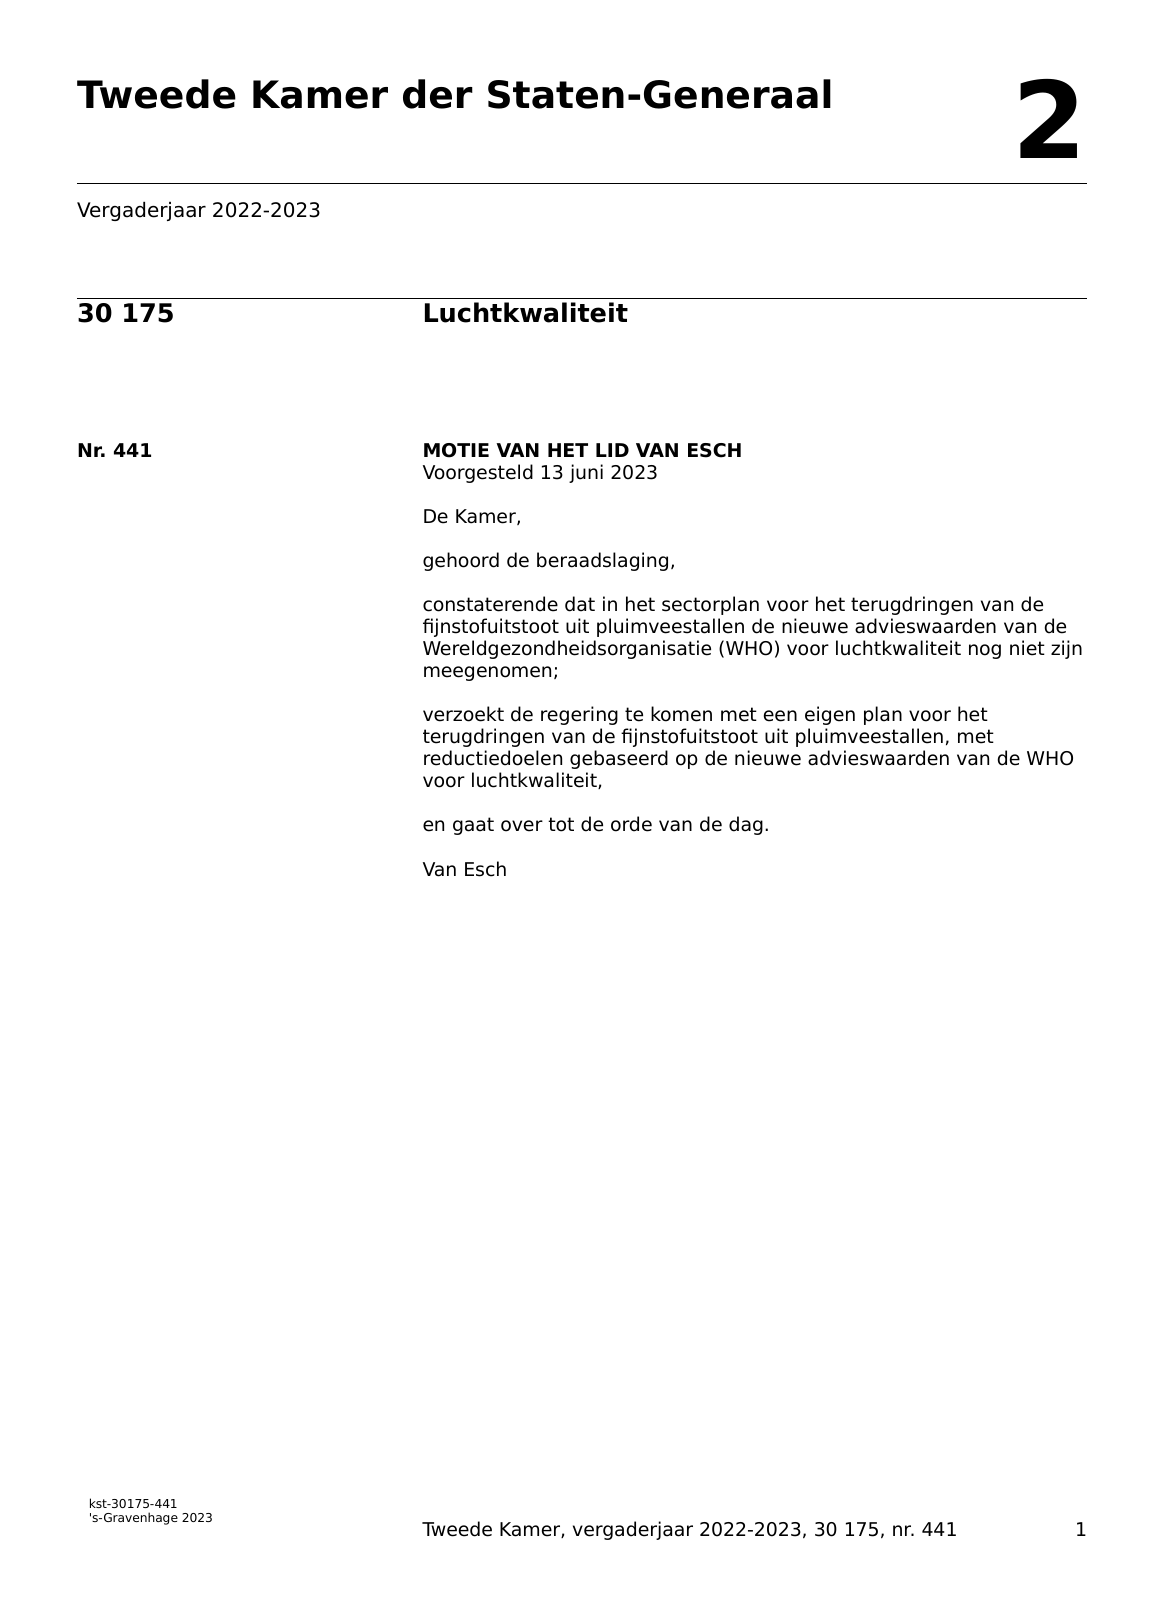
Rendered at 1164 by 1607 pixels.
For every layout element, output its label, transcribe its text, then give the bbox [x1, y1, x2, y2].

table_cell Vergaderjaar 2022-2023 [77, 184, 1087, 298]
text constaterende dat in het sectorplan voor het terugdringen van de fijnstofuitstoot uit pluimveestallen de nieuwe advieswaarden van de Wereldgezondheidsorganisatie (WHO) voor luchtkwaliteit nog niet zijn meegenomen; [422, 594, 1087, 682]
text en gaat over tot de orde van de dag. [422, 814, 1087, 836]
table_header 2 [886, 59, 1087, 183]
subtitle 30 175 Luchtkwaliteit [77, 299, 1087, 329]
text Voorgesteld 13 juni 2023 [422, 462, 1087, 484]
text De Kamer, [422, 506, 1087, 528]
text Van Esch [422, 858, 1087, 881]
text 's-Gravenhage 2023 [88, 1511, 323, 1525]
text verzoekt de regering te komen met een eigen plan voor het terugdringen van de fijnstofuitstoot uit pluimveestallen, met reductiedoelen gebaseerd op de nieuwe advieswaarden van de WHO voor luchtkwaliteit, [422, 704, 1087, 792]
table_header Tweede Kamer der Staten-Generaal [77, 59, 886, 183]
text gehoord de beraadslaging, [422, 550, 1087, 572]
subtitle Nr. 441 MOTIE VAN HET LID VAN ESCH [77, 440, 1087, 462]
text kst-30175-441 [88, 1497, 323, 1511]
